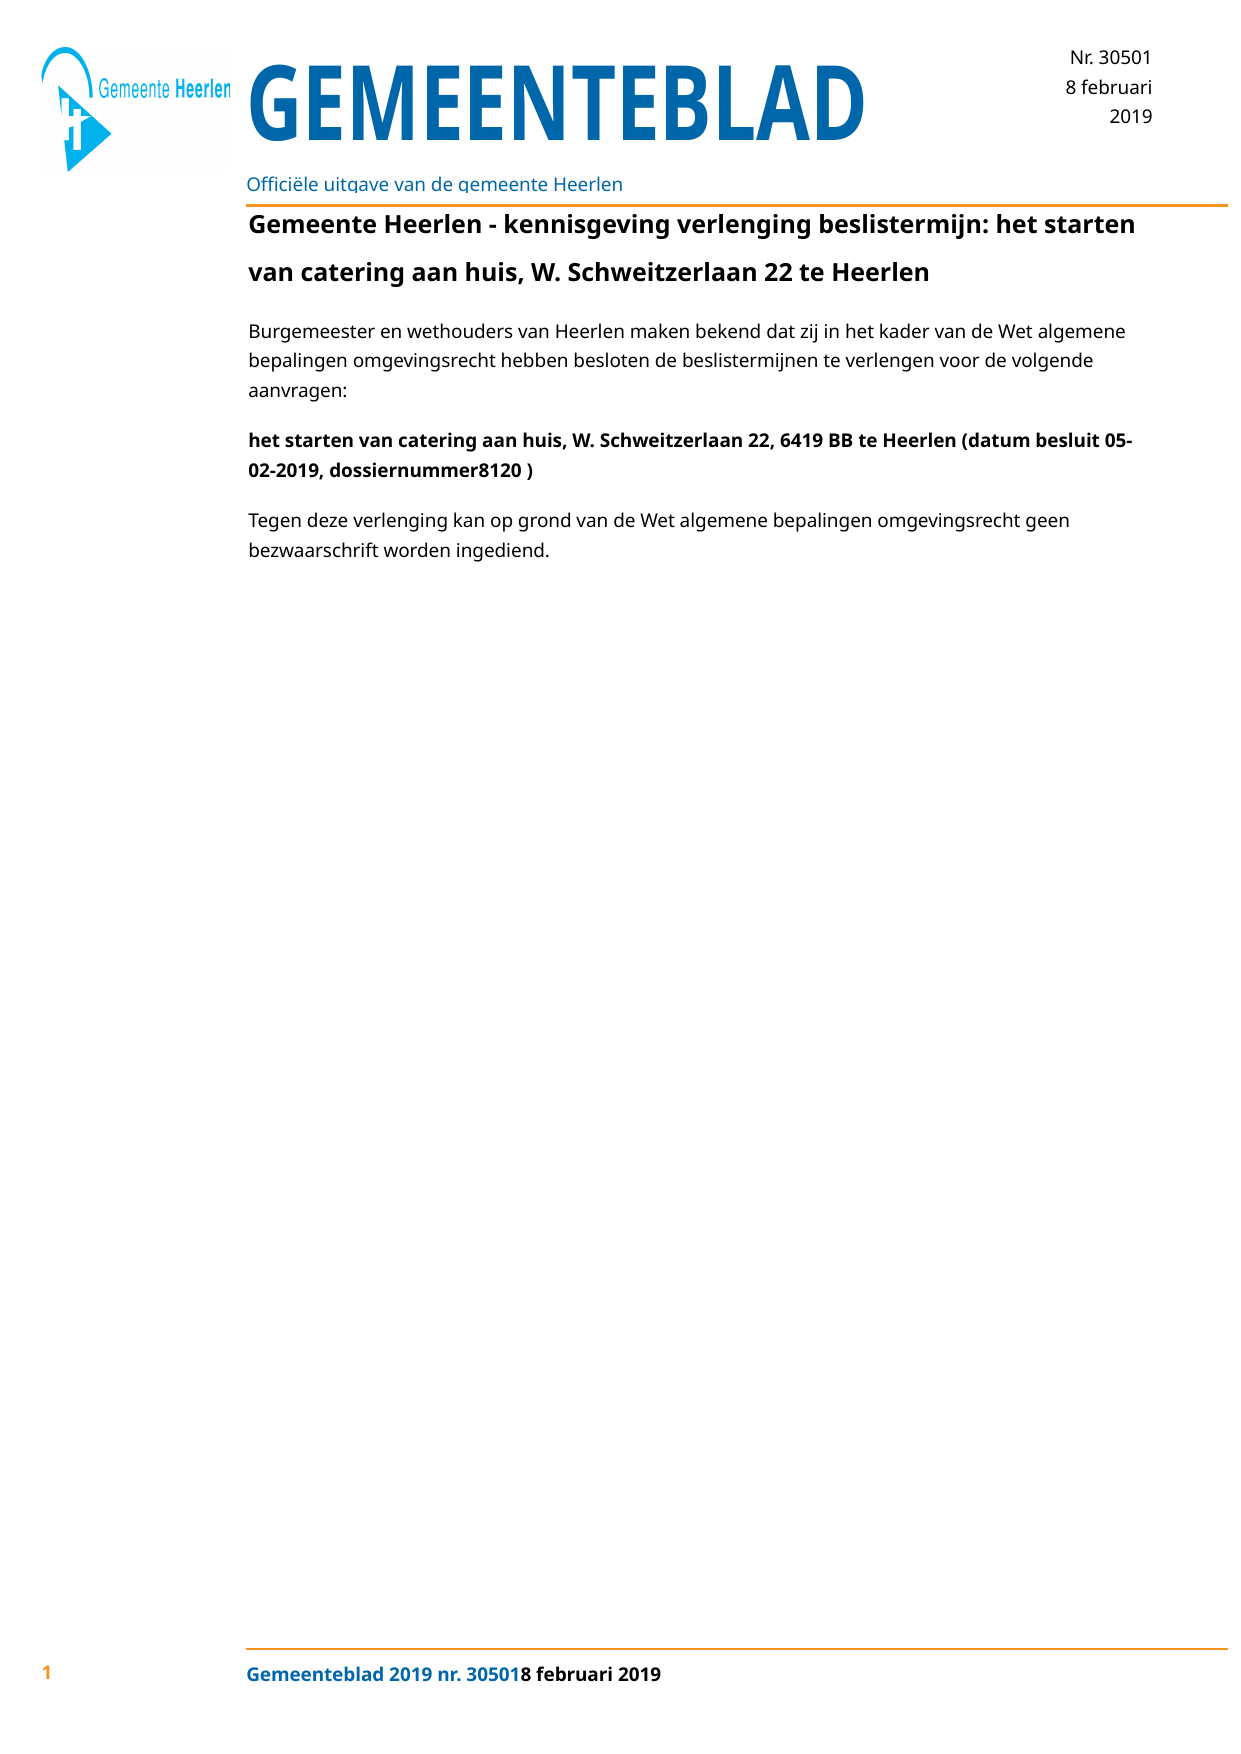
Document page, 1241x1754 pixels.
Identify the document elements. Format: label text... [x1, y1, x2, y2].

picture [41, 47, 231, 172]
text Burgemeester en wethouders van Heerlen maken bekend dat zij in het kader van de Wet algemene bepalingen omgevingsrecht hebben besloten de beslistermijnen te verlengen voor de volgende aanvragen: [248, 318, 1152, 403]
text het starten van catering aan huis, W. Schweitzerlaan 22, 6419 BB te Heerlen (datum besluit 05-02-2019, dossiernummer8120 ) [248, 427, 1152, 483]
picture [41, 47, 58, 70]
text Gemeente Heerlen - kennisgeving verlenging beslistermijn: het starten van catering aan huis, W. Schweitzerlaan 22 te Heerlen [248, 207, 1152, 288]
text Tegen deze verlenging kan op grond van de Wet algemene bepalingen omgevingsrecht geen bezwaarschrift worden ingediend. [248, 507, 1152, 563]
